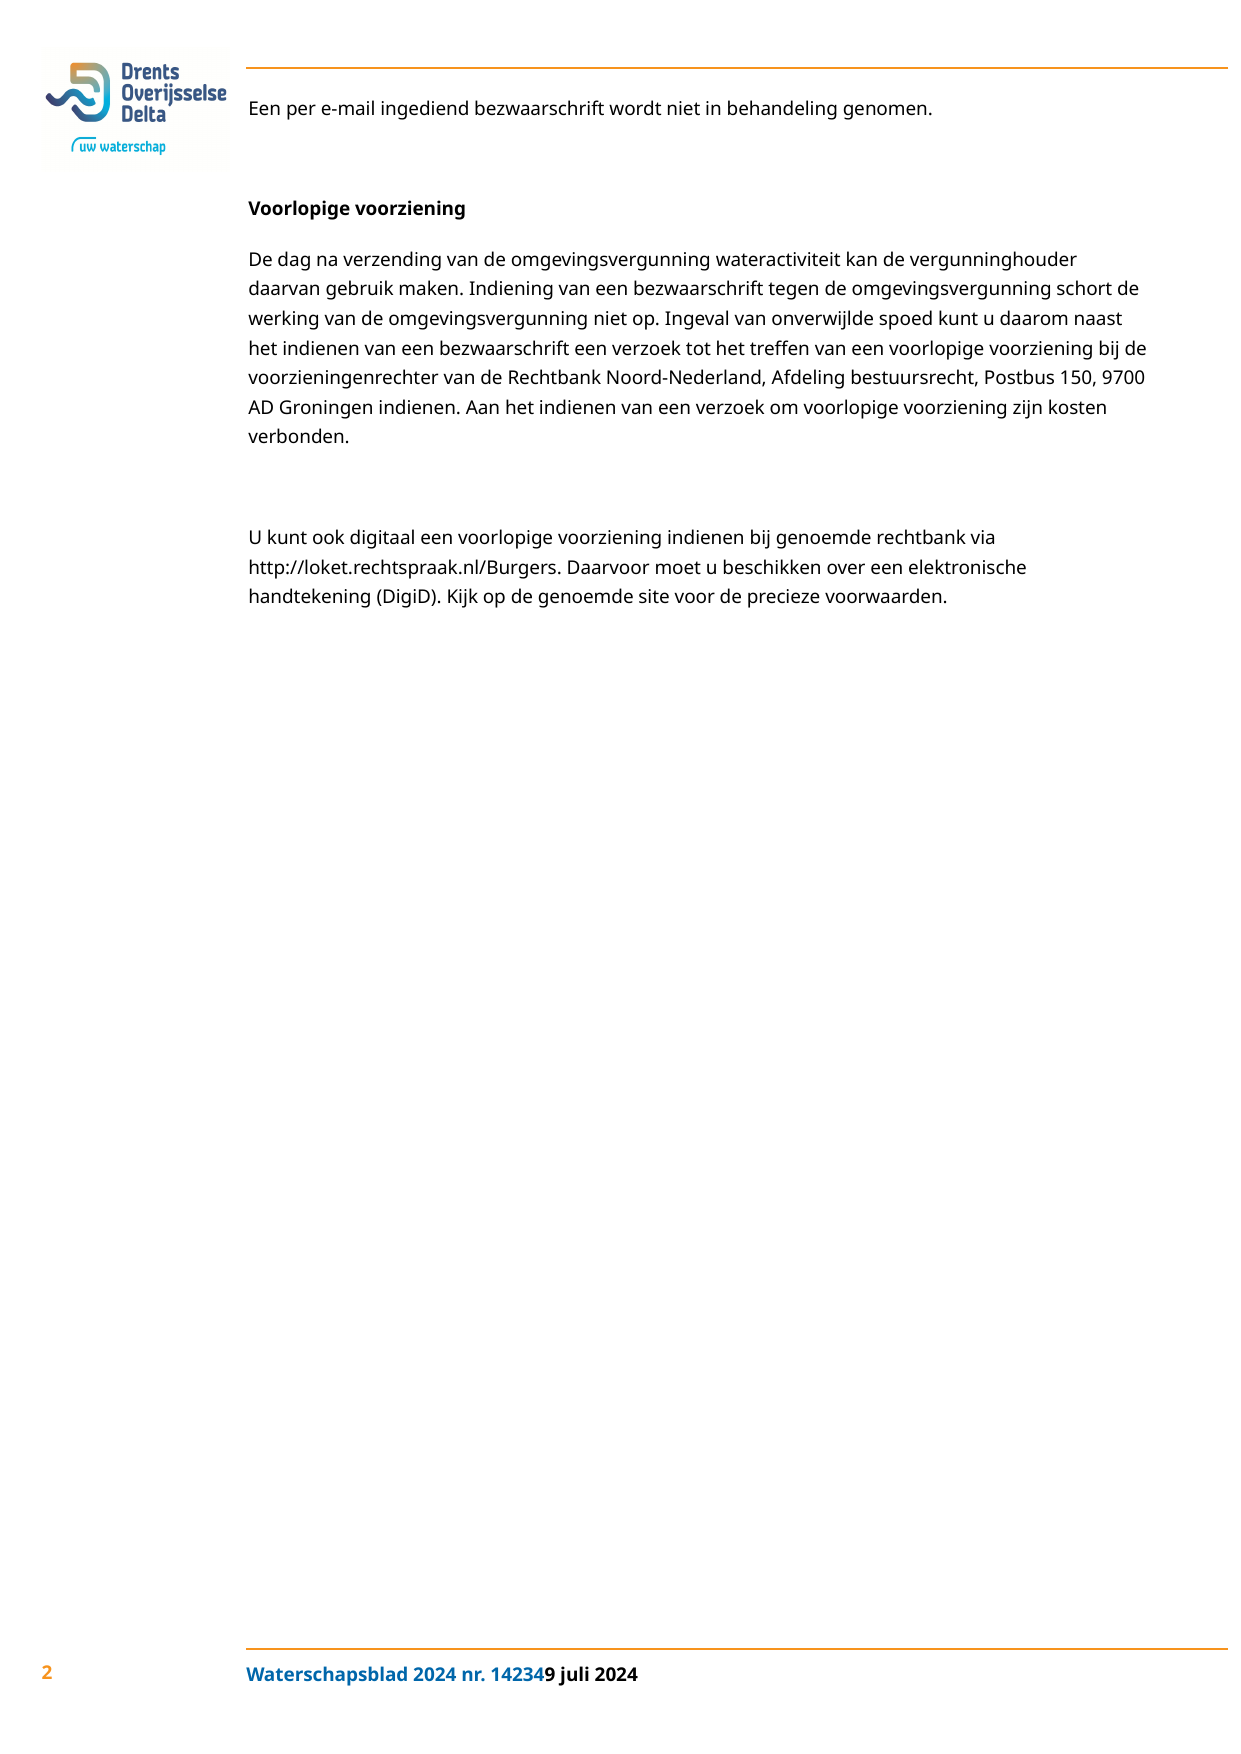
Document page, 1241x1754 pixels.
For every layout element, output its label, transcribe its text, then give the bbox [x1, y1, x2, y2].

text Een per e-mail ingediend bezwaarschrift wordt niet in behandeling genomen. [248, 95, 1152, 121]
picture [41, 47, 231, 172]
text Voorlopige voorziening [248, 196, 1152, 221]
text U kunt ook digitaal een voorlopige voorziening indienen bij genoemde rechtbank via http://loket.rechtspraak.nl/Burgers. Daarvoor moet u beschikken over een elektronische handtekening (DigiD). Kijk op de genoemde site voor de precieze voorwaarden. [248, 524, 1152, 609]
text De dag na verzending van de omgevingsvergunning wateractiviteit kan de vergunninghouder daarvan gebruik maken. Indiening van een bezwaarschrift tegen de omgevingsvergunning schort de werking van de omgevingsvergunning niet op. Ingeval van onverwijlde spoed kunt u daarom naast het indienen van een bezwaarschrift een verzoek tot het treffen van een voorlopige voorziening bij de voorzieningenrechter van de Rechtbank Noord-Nederland, Afdeling bestuursrecht, Postbus 150, 9700 AD Groningen indienen. Aan het indienen van een verzoek om voorlopige voorziening zijn kosten verbonden. [248, 246, 1152, 449]
